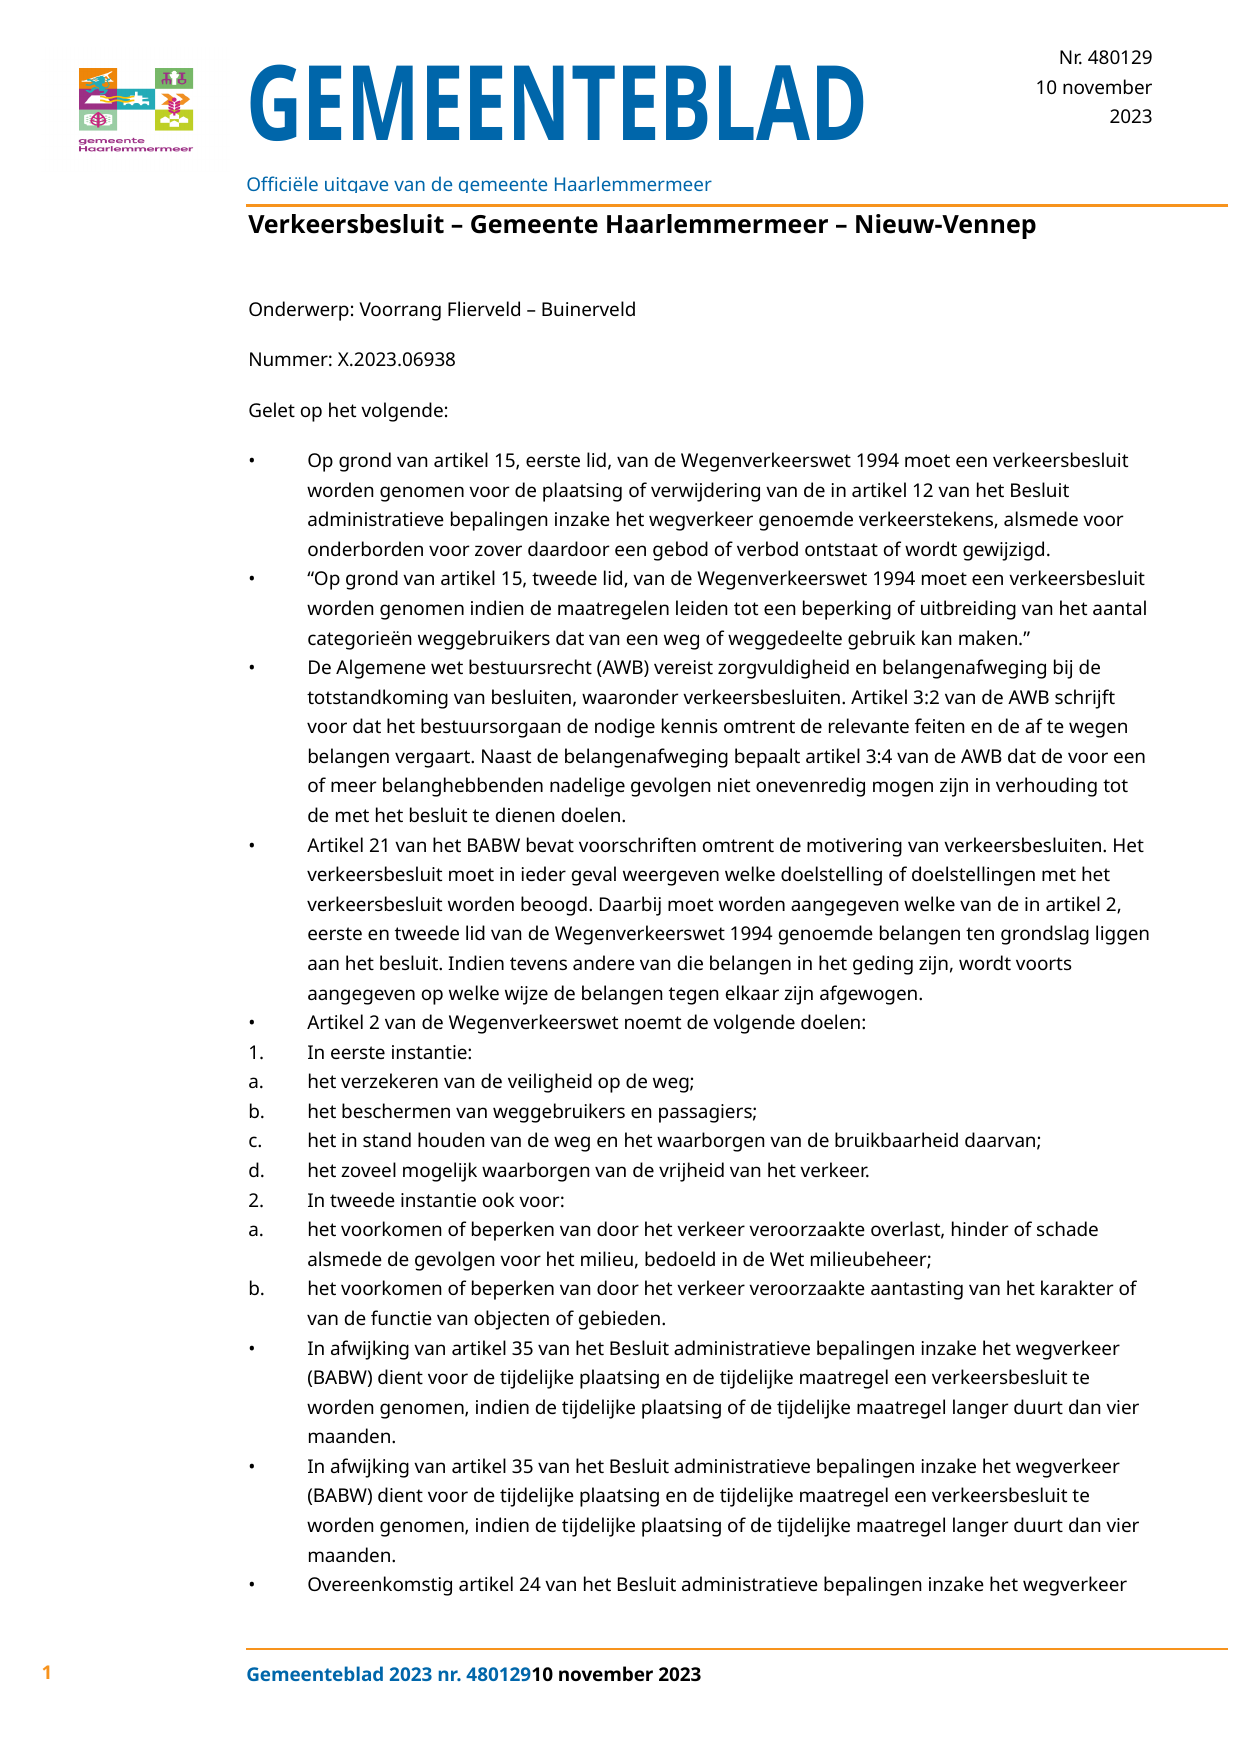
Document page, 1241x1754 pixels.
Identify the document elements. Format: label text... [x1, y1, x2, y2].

list het verzekeren van de veiligheid op de weg; [248, 1068, 1152, 1094]
text Gelet op het volgende: [248, 397, 1152, 423]
list Artikel 2 van de Wegenverkeerswet noemt de volgende doelen: [248, 1009, 1152, 1035]
list In afwijking van artikel 35 van het Besluit administratieve bepalingen inzake het wegverkeer (BABW) dient voor de tijdelijke plaatsing en de tijdelijke maatregel een verkeersbesluit te worden genomen, indien de tijdelijke plaatsing of de tijdelijke maatregel langer duurt dan vier maanden. [248, 1453, 1152, 1568]
list Overeenkomstig artikel 24 van het Besluit administratieve bepalingen inzake het wegverkeer [248, 1571, 1152, 1597]
text Onderwerp: Voorrang Flierveld – Buinerveld [248, 296, 1152, 322]
list het zoveel mogelijk waarborgen van de vrijheid van het verkeer. [248, 1157, 1152, 1183]
text Verkeersbesluit – Gemeente Haarlemmermeer – Nieuw-Vennep [248, 207, 1152, 241]
list het voorkomen of beperken van door het verkeer veroorzaakte aantasting van het karakter of van de functie van objecten of gebieden. [248, 1276, 1152, 1331]
list De Algemene wet bestuursrecht (AWB) vereist zorgvuldigheid en belangenafweging bij de totstandkoming van besluiten, waaronder verkeersbesluiten. Artikel 3:2 van de AWB schrijft voor dat het bestuursorgaan de nodige kennis omtrent de relevante feiten en de af te wegen belangen vergaart. Naast de belangenafweging bepaalt artikel 3:4 van de AWB dat de voor een of meer belanghebbenden nadelige gevolgen niet onevenredig mogen zijn in verhouding tot de met het besluit te dienen doelen. [248, 654, 1152, 828]
list Artikel 21 van het BABW bevat voorschriften omtrent de motivering van verkeersbesluiten. Het verkeersbesluit moet in ieder geval weergeven welke doelstelling of doelstellingen met het verkeersbesluit worden beoogd. Daarbij moet worden aangegeven welke van de in artikel 2, eerste en tweede lid van de Wegenverkeerswet 1994 genoemde belangen ten grondslag liggen aan het besluit. Indien tevens andere van die belangen in het geding zijn, wordt voorts aangegeven op welke wijze de belangen tegen elkaar zijn afgewogen. [248, 832, 1152, 1006]
list Op grond van artikel 15, eerste lid, van de Wegenverkeerswet 1994 moet een verkeersbesluit worden genomen voor de plaatsing of verwijdering van de in artikel 12 van het Besluit administratieve bepalingen inzake het wegverkeer genoemde verkeerstekens, alsmede voor onderborden voor zover daardoor een gebod of verbod ontstaat of wordt gewijzigd. [248, 447, 1152, 562]
list In afwijking van artikel 35 van het Besluit administratieve bepalingen inzake het wegverkeer (BABW) dient voor de tijdelijke plaatsing en de tijdelijke maatregel een verkeersbesluit te worden genomen, indien de tijdelijke plaatsing of de tijdelijke maatregel langer duurt dan vier maanden. [248, 1335, 1152, 1449]
text Nummer: X.2023.06938 [248, 346, 1152, 372]
picture [41, 47, 231, 172]
list In tweede instantie ook voor: [248, 1187, 1152, 1213]
list het in stand houden van de weg en het waarborgen van de bruikbaarheid daarvan; [248, 1128, 1152, 1153]
list “Op grond van artikel 15, tweede lid, van de Wegenverkeerswet 1994 moet een verkeersbesluit worden genomen indien de maatregelen leiden tot een beperking of uitbreiding van het aantal categorieën weggebruikers dat van een weg of weggedeelte gebruik kan maken.” [248, 566, 1152, 651]
list het beschermen van weggebruikers en passagiers; [248, 1098, 1152, 1124]
list het voorkomen of beperken van door het verkeer veroorzaakte overlast, hinder of schade alsmede de gevolgen voor het milieu, bedoeld in de Wet milieubeheer; [248, 1216, 1152, 1272]
list In eerste instantie: [248, 1039, 1152, 1065]
